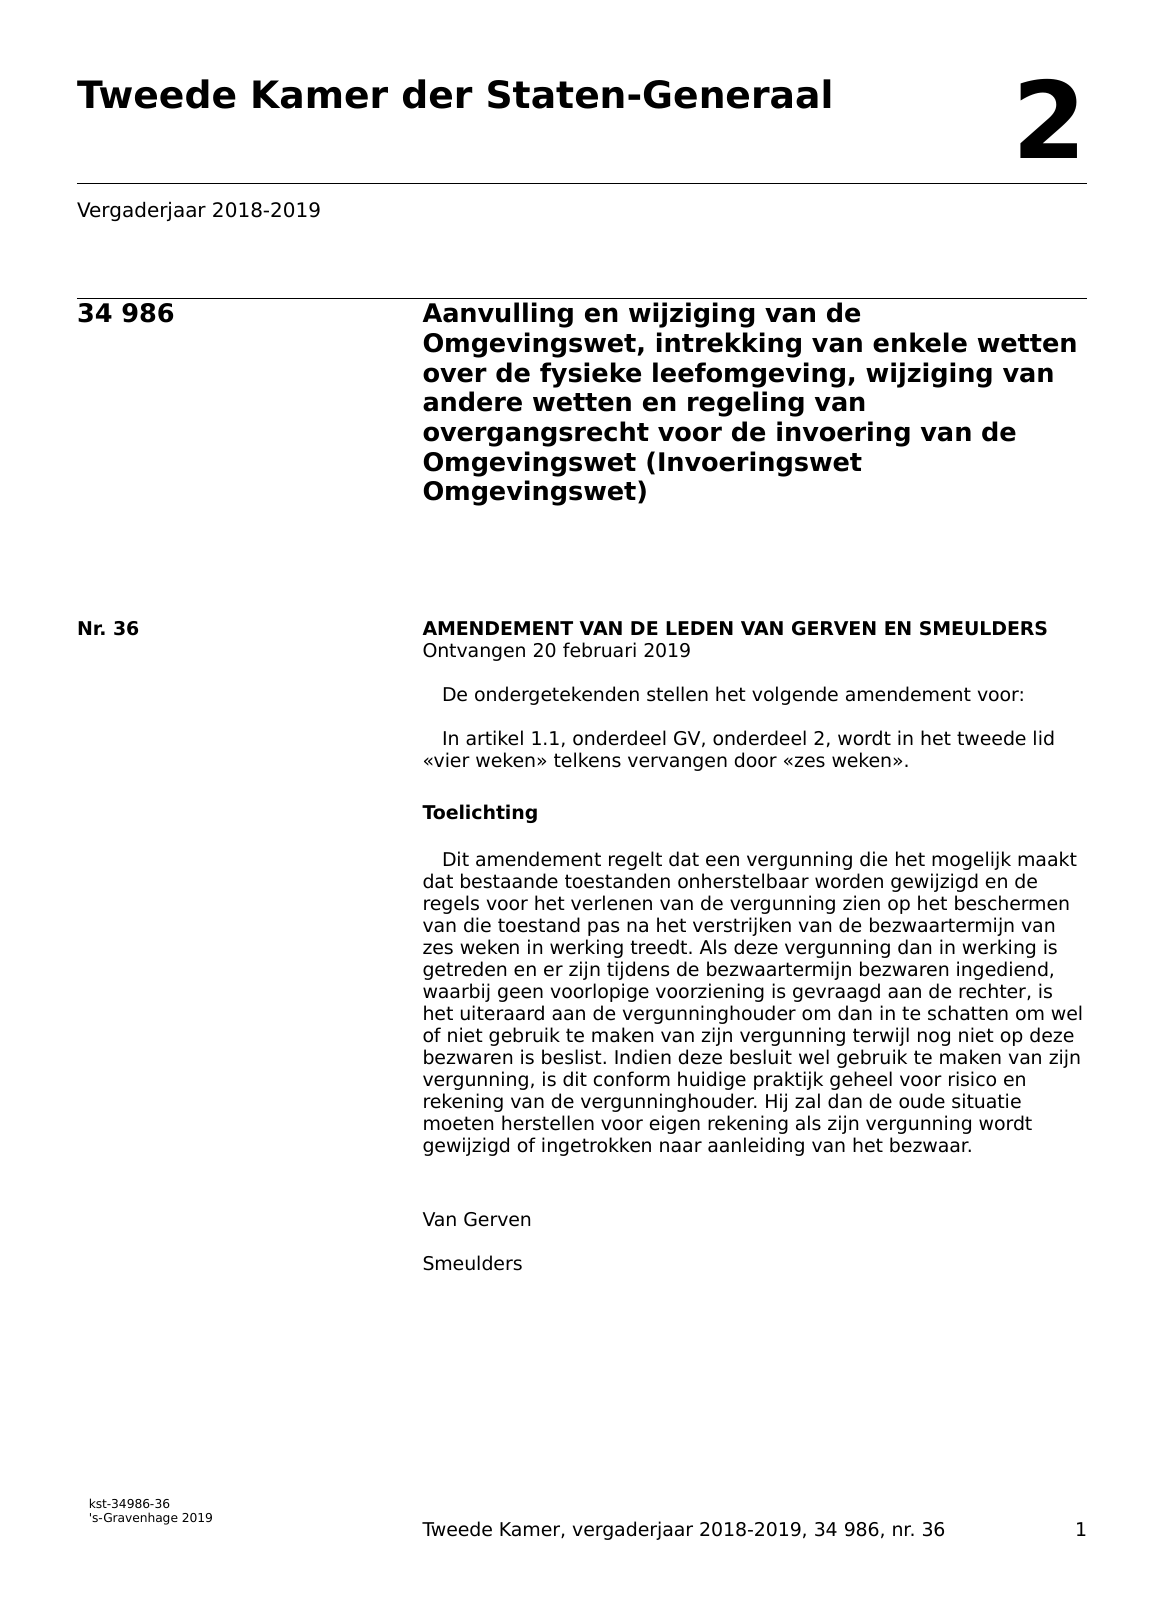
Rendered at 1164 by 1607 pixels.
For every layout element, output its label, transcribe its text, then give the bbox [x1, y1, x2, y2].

subtitle Nr. 36 AMENDEMENT VAN DE LEDEN VAN GERVEN EN SMEULDERS [77, 618, 1087, 640]
table_header Tweede Kamer der Staten-Generaal [77, 59, 886, 183]
subtitle Toelichting [422, 802, 1087, 824]
text In artikel 1.1, onderdeel GV, onderdeel 2, wordt in het tweede lid «vier weken» telkens vervangen door «zes weken». [422, 728, 1087, 772]
text kst-34986-36 [88, 1497, 323, 1511]
table_header 2 [886, 59, 1087, 183]
text 's-Gravenhage 2019 [88, 1511, 323, 1525]
text De ondergetekenden stellen het volgende amendement voor: [422, 684, 1087, 706]
table_cell Vergaderjaar 2018-2019 [77, 184, 1087, 298]
subtitle 34 986 Aanvulling en wijziging van de Omgevingswet, intrekking van enkele wetten over de fysieke leefomgeving, wijziging van andere wetten en regeling van overgangsrecht voor de invoering van de Omgevingswet (Invoeringswet Omgevingswet) [77, 299, 1087, 507]
text Dit amendement regelt dat een vergunning die het mogelijk maakt dat bestaande toestanden onherstelbaar worden gewijzigd en de regels voor het verlenen van de vergunning zien op het beschermen van die toestand pas na het verstrijken van de bezwaartermijn van zes weken in werking treedt. Als deze vergunning dan in werking is getreden en er zijn tijdens de bezwaartermijn bezwaren ingediend, waarbij geen voorlopige voorziening is gevraagd aan de rechter, is het uiteraard aan de vergunninghouder om dan in te schatten om wel of niet gebruik te maken van zijn vergunning terwijl nog niet op deze bezwaren is beslist. Indien deze besluit wel gebruik te maken van zijn vergunning, is dit conform huidige praktijk geheel voor risico en rekening van de vergunninghouder. Hij zal dan de oude situatie moeten herstellen voor eigen rekening als zijn vergunning wordt gewijzigd of ingetrokken naar aanleiding van het bezwaar. [422, 849, 1087, 1157]
text Ontvangen 20 februari 2019 [422, 640, 1087, 662]
text Van Gerven Smeulders [422, 1187, 1087, 1275]
